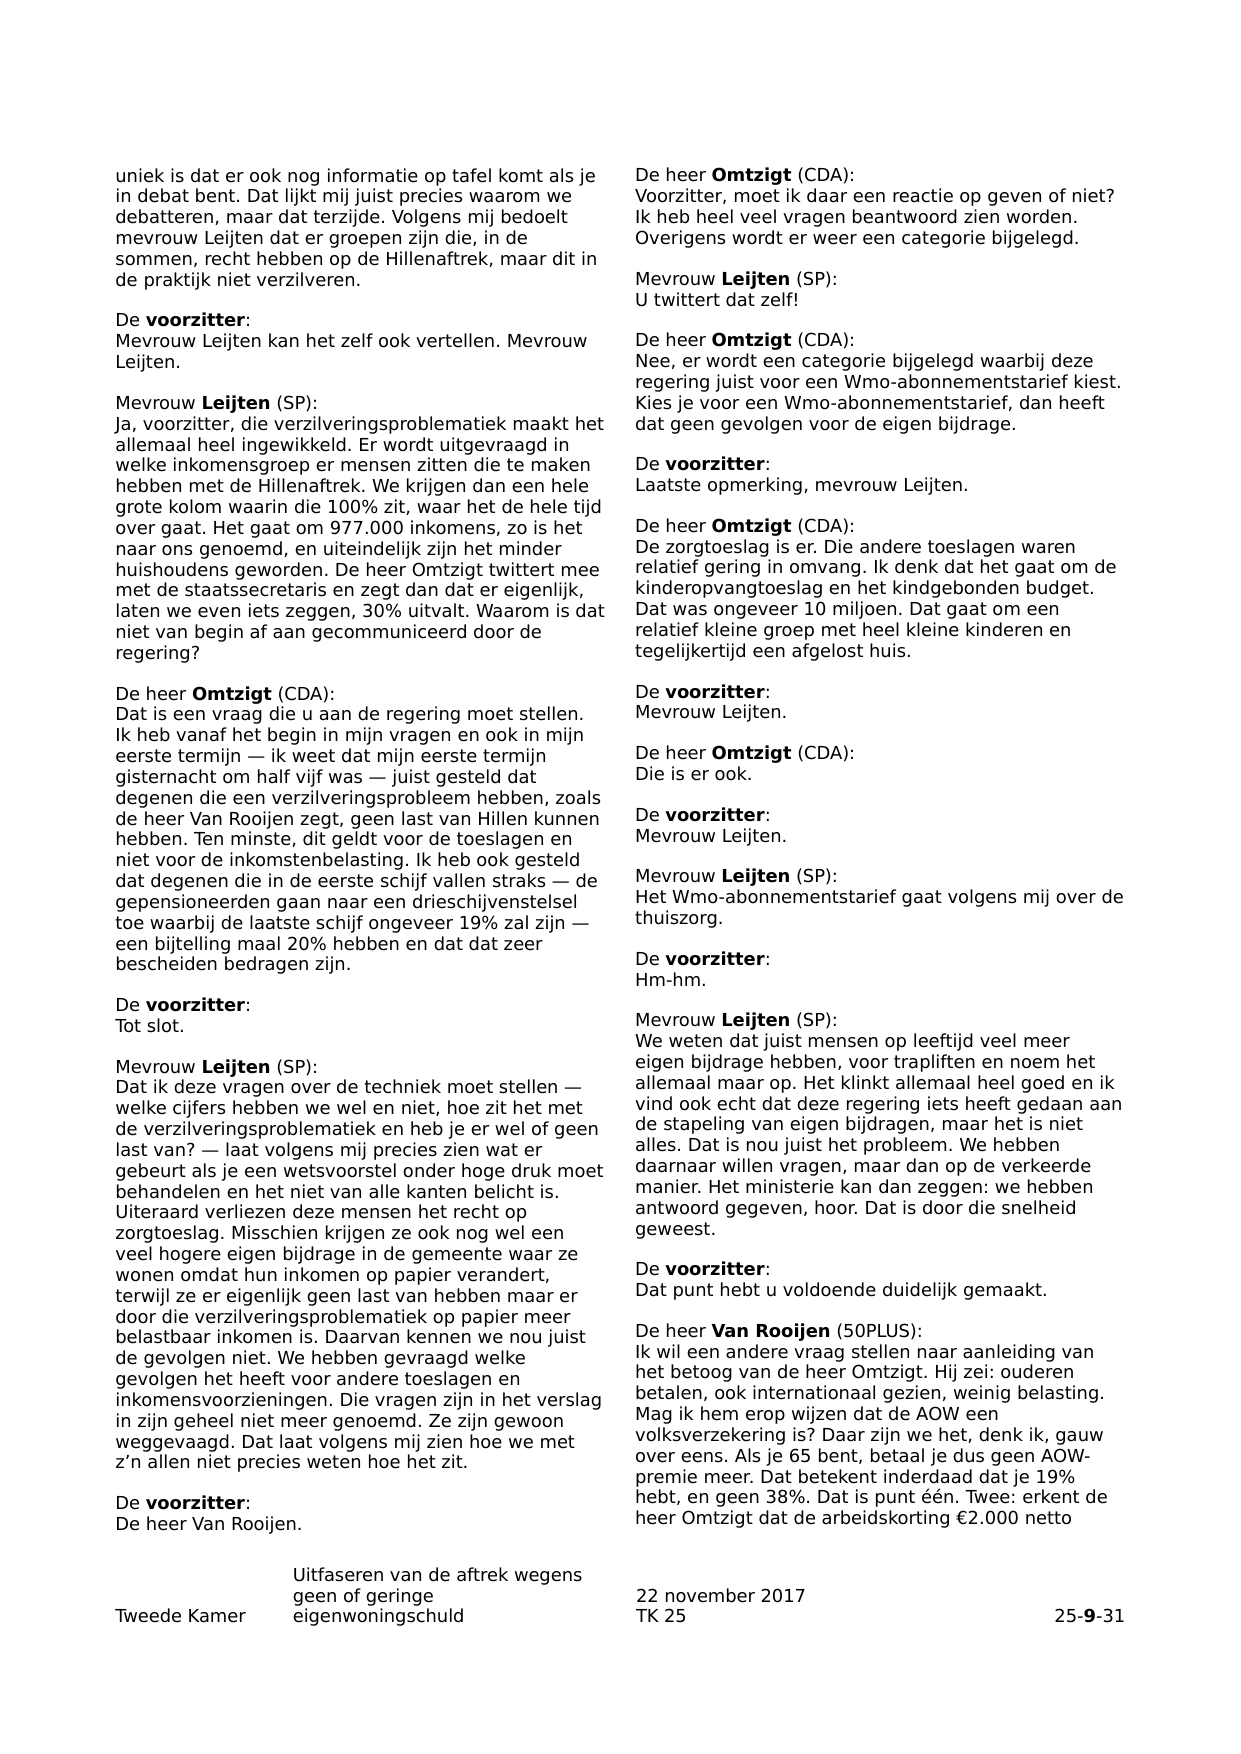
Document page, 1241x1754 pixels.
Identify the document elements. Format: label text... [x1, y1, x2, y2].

text Mevrouw Leijten (SP): [635, 268, 1125, 289]
text Tot slot. [115, 1016, 605, 1037]
text U twittert dat zelf! [635, 289, 1125, 310]
text De voorzitter: [115, 995, 605, 1016]
text Nee, er wordt een categorie bijgelegd waarbij deze regering juist voor een Wmo-abonnementstarief kiest. Kies je voor een Wmo-abonnementstarief, dan heeft dat geen gevolgen voor de eigen bijdrage. [635, 351, 1125, 434]
text Mevrouw Leijten (SP): [115, 393, 605, 413]
text De heer Van Rooijen. [115, 1514, 605, 1535]
text Ja, voorzitter, die verzilveringsproblematiek maakt het allemaal heel ingewikkeld. Er wordt uitgevraagd in welke inkomensgroep er mensen zitten die te maken hebben met de Hillenaftrek. We krijgen dan een hele grote kolom waarin die 100% zit, waar het de hele tijd over gaat. Het gaat om 977.000 inkomens, zo is het naar ons genoemd, en uiteindelijk zijn het minder huishoudens geworden. De heer Omtzigt twittert mee met de staatssecretaris en zegt dan dat er eigenlijk, laten we even iets zeggen, 30% uitvalt. Waarom is dat niet van begin af aan gecommuniceerd door de regering? [115, 413, 605, 663]
text De heer Omtzigt (CDA): [635, 516, 1125, 536]
text Die is er ook. [635, 764, 1125, 784]
text uniek is dat er ook nog informatie op tafel komt als je in debat bent. Dat lijkt mij juist precies waarom we debatteren, maar dat terzijde. Volgens mij bedoelt mevrouw Leijten dat er groepen zijn die, in de sommen, recht hebben op de Hillenaftrek, maar dit in de praktijk niet verzilveren. [115, 165, 605, 290]
text De voorzitter: [635, 681, 1125, 702]
text De heer Omtzigt (CDA): [635, 330, 1125, 351]
text Ik wil een andere vraag stellen naar aanleiding van het betoog van de heer Omtzigt. Hij zei: ouderen betalen, ook internationaal gezien, weinig belasting. Mag ik hem erop wijzen dat de AOW een volksverzekering is? Daar zijn we het, denk ik, gauw over eens. Als je 65 bent, betaal je dus geen AOW-premie meer. Dat betekent inderdaad dat je 19% hebt, en geen 38%. Dat is punt één. Twee: erkent de heer Omtzigt dat de arbeidskorting €2.000 netto [635, 1341, 1125, 1529]
text De heer Omtzigt (CDA): [635, 743, 1125, 764]
text Dat is een vraag die u aan de regering moet stellen. Ik heb vanaf het begin in mijn vragen en ook in mijn eerste termijn — ik weet dat mijn eerste termijn gisternacht om half vijf was — juist gesteld dat degenen die een verzilveringsprobleem hebben, zoals de heer Van Rooijen zegt, geen last van Hillen kunnen hebben. Ten minste, dit geldt voor de toeslagen en niet voor de inkomstenbelasting. Ik heb ook gesteld dat degenen die in de eerste schijf vallen straks — de gepensioneerden gaan naar een drieschijvenstelsel toe waarbij de laatste schijf ongeveer 19% zal zijn — een bijtelling maal 20% hebben en dat dat zeer bescheiden bedragen zijn. [115, 704, 605, 975]
text De heer Omtzigt (CDA): [635, 165, 1125, 186]
text Mevrouw Leijten (SP): [635, 1010, 1125, 1031]
text Laatste opmerking, mevrouw Leijten. [635, 475, 1125, 496]
text We weten dat juist mensen op leeftijd veel meer eigen bijdrage hebben, voor trapliften en noem het allemaal maar op. Het klinkt allemaal heel goed en ik vind ook echt dat deze regering iets heeft gedaan aan de stapeling van eigen bijdragen, maar het is niet alles. Dat is nou juist het probleem. We hebben daarnaar willen vragen, maar dan op de verkeerde manier. Het ministerie kan dan zeggen: we hebben antwoord gegeven, hoor. Dat is door die snelheid geweest. [635, 1031, 1125, 1239]
text Mevrouw Leijten (SP): [635, 866, 1125, 887]
text Mevrouw Leijten. [635, 702, 1125, 723]
text De voorzitter: [635, 948, 1125, 969]
text De voorzitter: [635, 804, 1125, 825]
text De voorzitter: [115, 1493, 605, 1514]
text Hm-hm. [635, 969, 1125, 990]
text De heer Van Rooijen (50PLUS): [635, 1321, 1125, 1341]
text Voorzitter, moet ik daar een reactie op geven of niet? Ik heb heel veel vragen beantwoord zien worden. Overigens wordt er weer een categorie bijgelegd. [635, 186, 1125, 248]
text De voorzitter: [635, 1259, 1125, 1280]
text Het Wmo-abonnementstarief gaat volgens mij over de thuiszorg. [635, 887, 1125, 928]
text Dat ik deze vragen over de techniek moet stellen — welke cijfers hebben we wel en niet, hoe zit het met de verzilveringsproblematiek en heb je er wel of geen last van? — laat volgens mij precies zien wat er gebeurt als je een wetsvoorstel onder hoge druk moet behandelen en het niet van alle kanten belicht is. Uiteraard verliezen deze mensen het recht op zorgtoeslag. Misschien krijgen ze ook nog wel een veel hogere eigen bijdrage in de gemeente waar ze wonen omdat hun inkomen op papier verandert, terwijl ze er eigenlijk geen last van hebben maar er door die verzilveringsproblematiek op papier meer belastbaar inkomen is. Daarvan kennen we nou juist de gevolgen niet. We hebben gevraagd welke gevolgen het heeft voor andere toeslagen en inkomensvoorzieningen. Die vragen zijn in het verslag in zijn geheel niet meer genoemd. Ze zijn gewoon weggevaagd. Dat laat volgens mij zien hoe we met z’n allen niet precies weten hoe het zit. [115, 1077, 605, 1473]
text Dat punt hebt u voldoende duidelijk gemaakt. [635, 1280, 1125, 1301]
text De voorzitter: [635, 454, 1125, 475]
text Mevrouw Leijten kan het zelf ook vertellen. Mevrouw Leijten. [115, 331, 605, 373]
text Mevrouw Leijten (SP): [115, 1057, 605, 1077]
text Mevrouw Leijten. [635, 825, 1125, 846]
text De voorzitter: [115, 310, 605, 331]
text De zorgtoeslag is er. Die andere toeslagen waren relatief gering in omvang. Ik denk dat het gaat om de kinderopvangtoeslag en het kindgebonden budget. Dat was ongeveer 10 miljoen. Dat gaat om een relatief kleine groep met heel kleine kinderen en tegelijkertijd een afgelost huis. [635, 536, 1125, 661]
text De heer Omtzigt (CDA): [115, 683, 605, 704]
